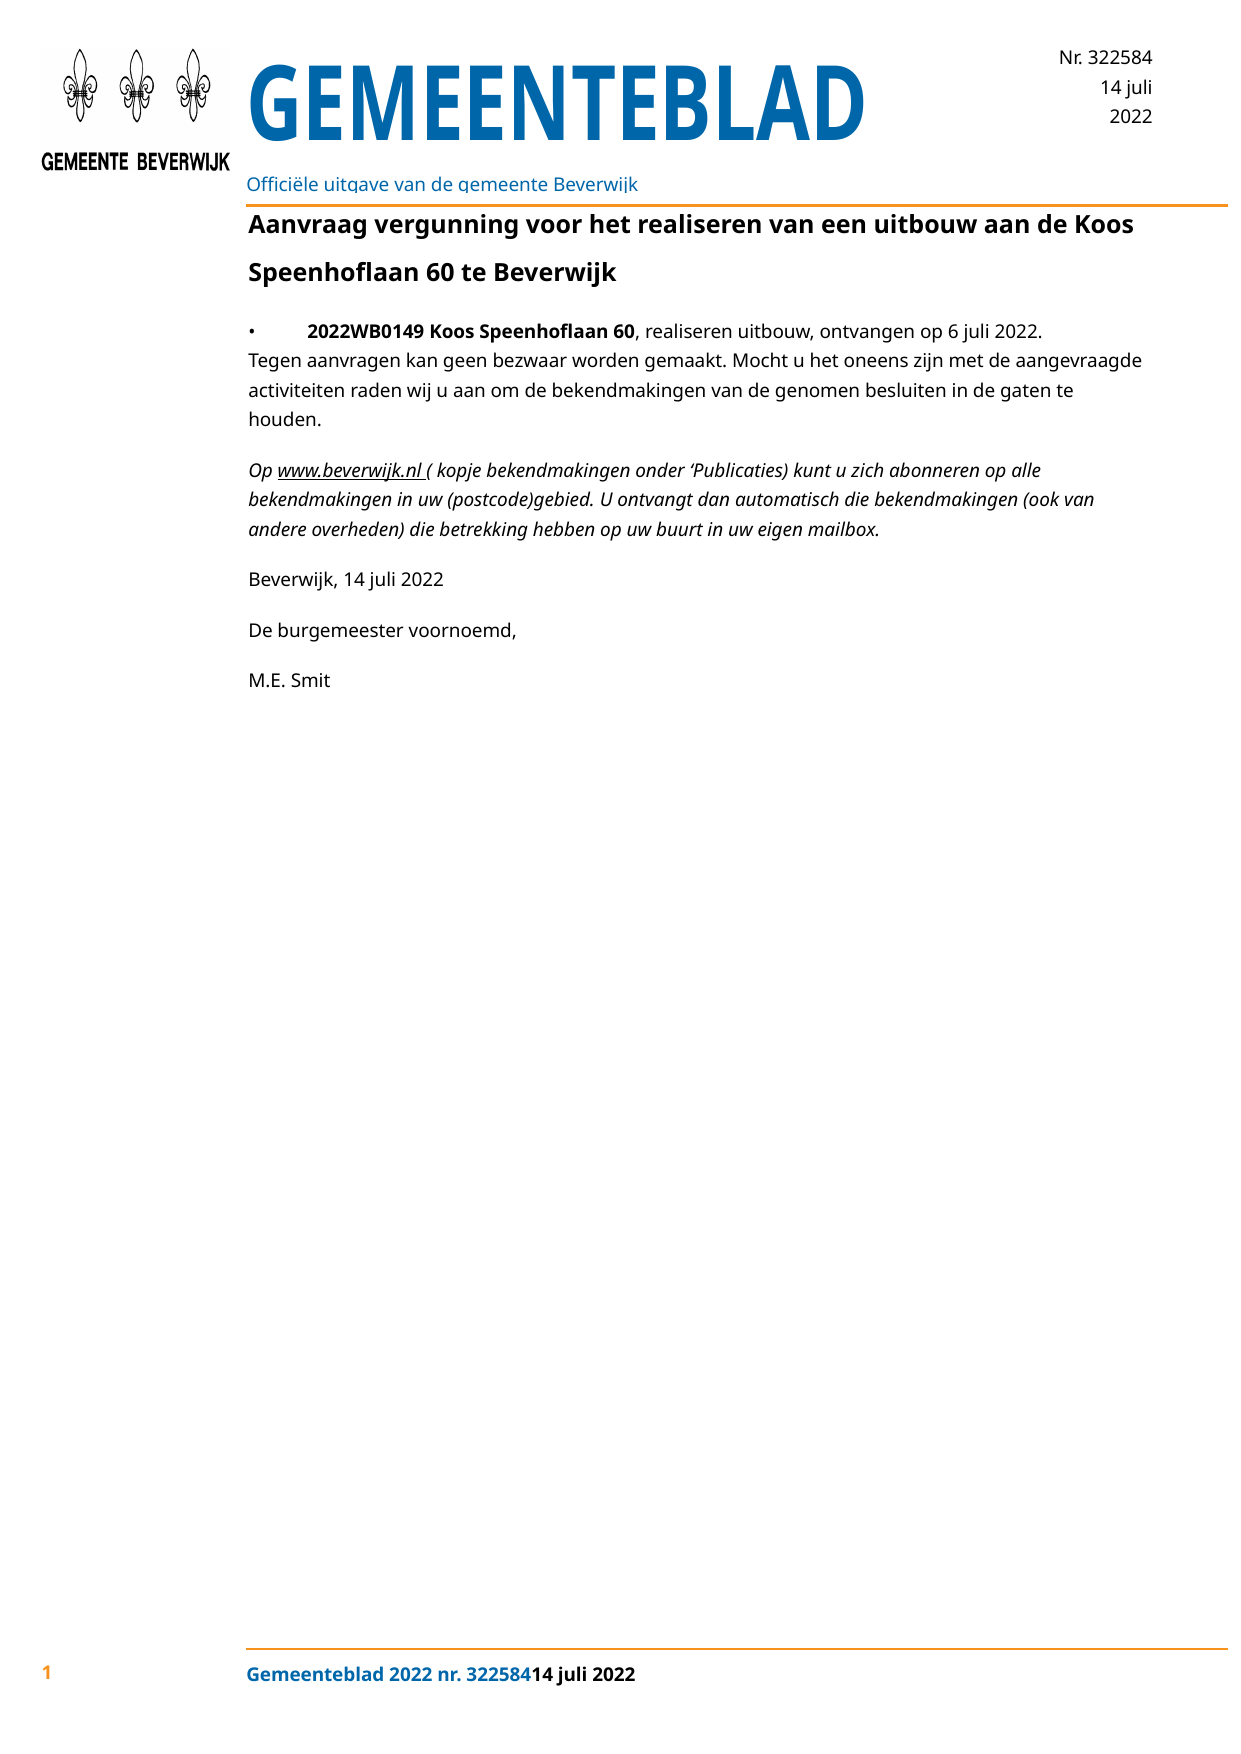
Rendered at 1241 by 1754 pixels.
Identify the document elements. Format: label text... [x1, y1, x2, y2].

list 2022WB0149 Koos Speenhoflaan 60, realiseren uitbouw, ontvangen op 6 juli 2022. [248, 318, 1152, 344]
text De burgemeester voornoemd, [248, 617, 1152, 643]
picture [41, 47, 231, 172]
text Aanvraag vergunning voor het realiseren van een uitbouw aan de Koos Speenhoflaan 60 te Beverwijk [248, 207, 1152, 288]
text Beverwijk, 14 juli 2022 [248, 567, 1152, 592]
text Tegen aanvragen kan geen bezwaar worden gemaakt. Mocht u het oneens zijn met de aangevraagde activiteiten raden wij u aan om de bekendmakingen van de genomen besluiten in de gaten te houden. [248, 347, 1152, 432]
text Op www.beverwijk.nl ( kopje bekendmakingen onder ‘Publicaties) kunt u zich abonneren op alle bekendmakingen in uw (postcode)gebied. U ontvangt dan automatisch die bekendmakingen (ook van andere overheden) die betrekking hebben op uw buurt in uw eigen mailbox. [248, 457, 1152, 542]
text M.E. Smit [248, 667, 1152, 693]
